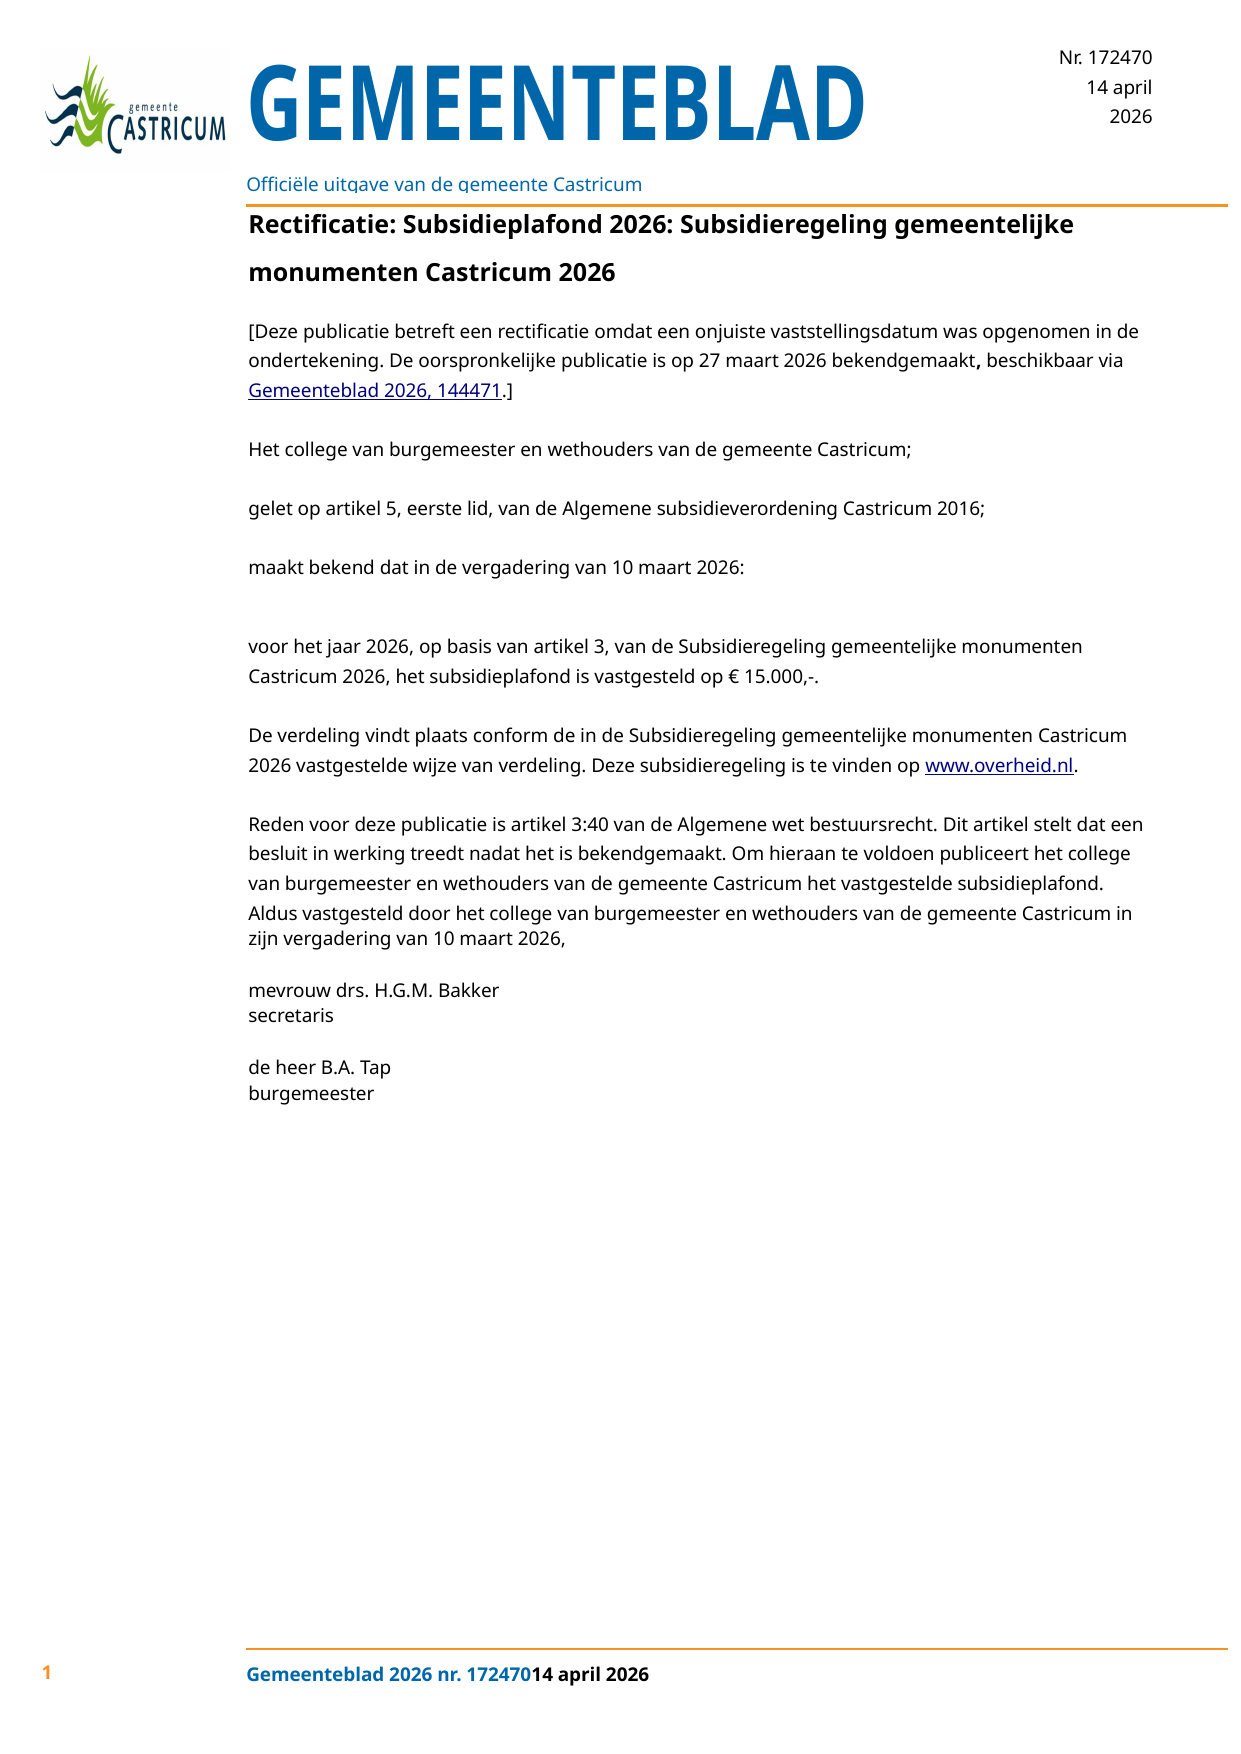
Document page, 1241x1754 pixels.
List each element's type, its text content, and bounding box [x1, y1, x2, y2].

text burgemeester [248, 1080, 1152, 1106]
text Het college van burgemeester en wethouders van de gemeente Castricum; [248, 436, 1152, 462]
text Reden voor deze publicatie is artikel 3:40 van de Algemene wet bestuursrecht. Dit artikel stelt dat een besluit in werking treedt nadat het is bekendgemaakt. Om hieraan te voldoen publiceert het college van burgemeester en wethouders van de gemeente Castricum het vastgestelde subsidieplafond. [248, 811, 1152, 896]
text secretaris [248, 1003, 1152, 1028]
text [Deze publicatie betreft een rectificatie omdat een onjuiste vaststellingsdatum was opgenomen in de ondertekening. De oorspronkelijke publicatie is op 27 maart 2026 bekendgemaakt, beschikbaar via Gemeenteblad 2026, 144471.] [248, 318, 1152, 403]
text maakt bekend dat in de vergadering van 10 maart 2026: [248, 554, 1152, 580]
text De verdeling vindt plaats conform de in de Subsidieregeling gemeentelijke monumenten Castricum 2026 vastgestelde wijze van verdeling. Deze subsidieregeling is te vinden op www.overheid.nl. [248, 722, 1152, 777]
text Rectificatie: Subsidieplafond 2026: Subsidieregeling gemeentelijke monumenten Castricum 2026 [248, 207, 1152, 288]
text voor het jaar 2026, op basis van artikel 3, van de Subsidieregeling gemeentelijke monumenten Castricum 2026, het subsidieplafond is vastgesteld op € 15.000,-. [248, 633, 1152, 689]
picture [41, 47, 231, 172]
text mevrouw drs. H.G.M. Bakker [248, 977, 1152, 1003]
text gelet op artikel 5, eerste lid, van de Algemene subsidieverordening Castricum 2016; [248, 495, 1152, 521]
text Aldus vastgesteld door het college van burgemeester en wethouders van de gemeente Castricum in zijn vergadering van 10 maart 2026, [248, 900, 1152, 951]
text de heer B.A. Tap [248, 1054, 1152, 1080]
